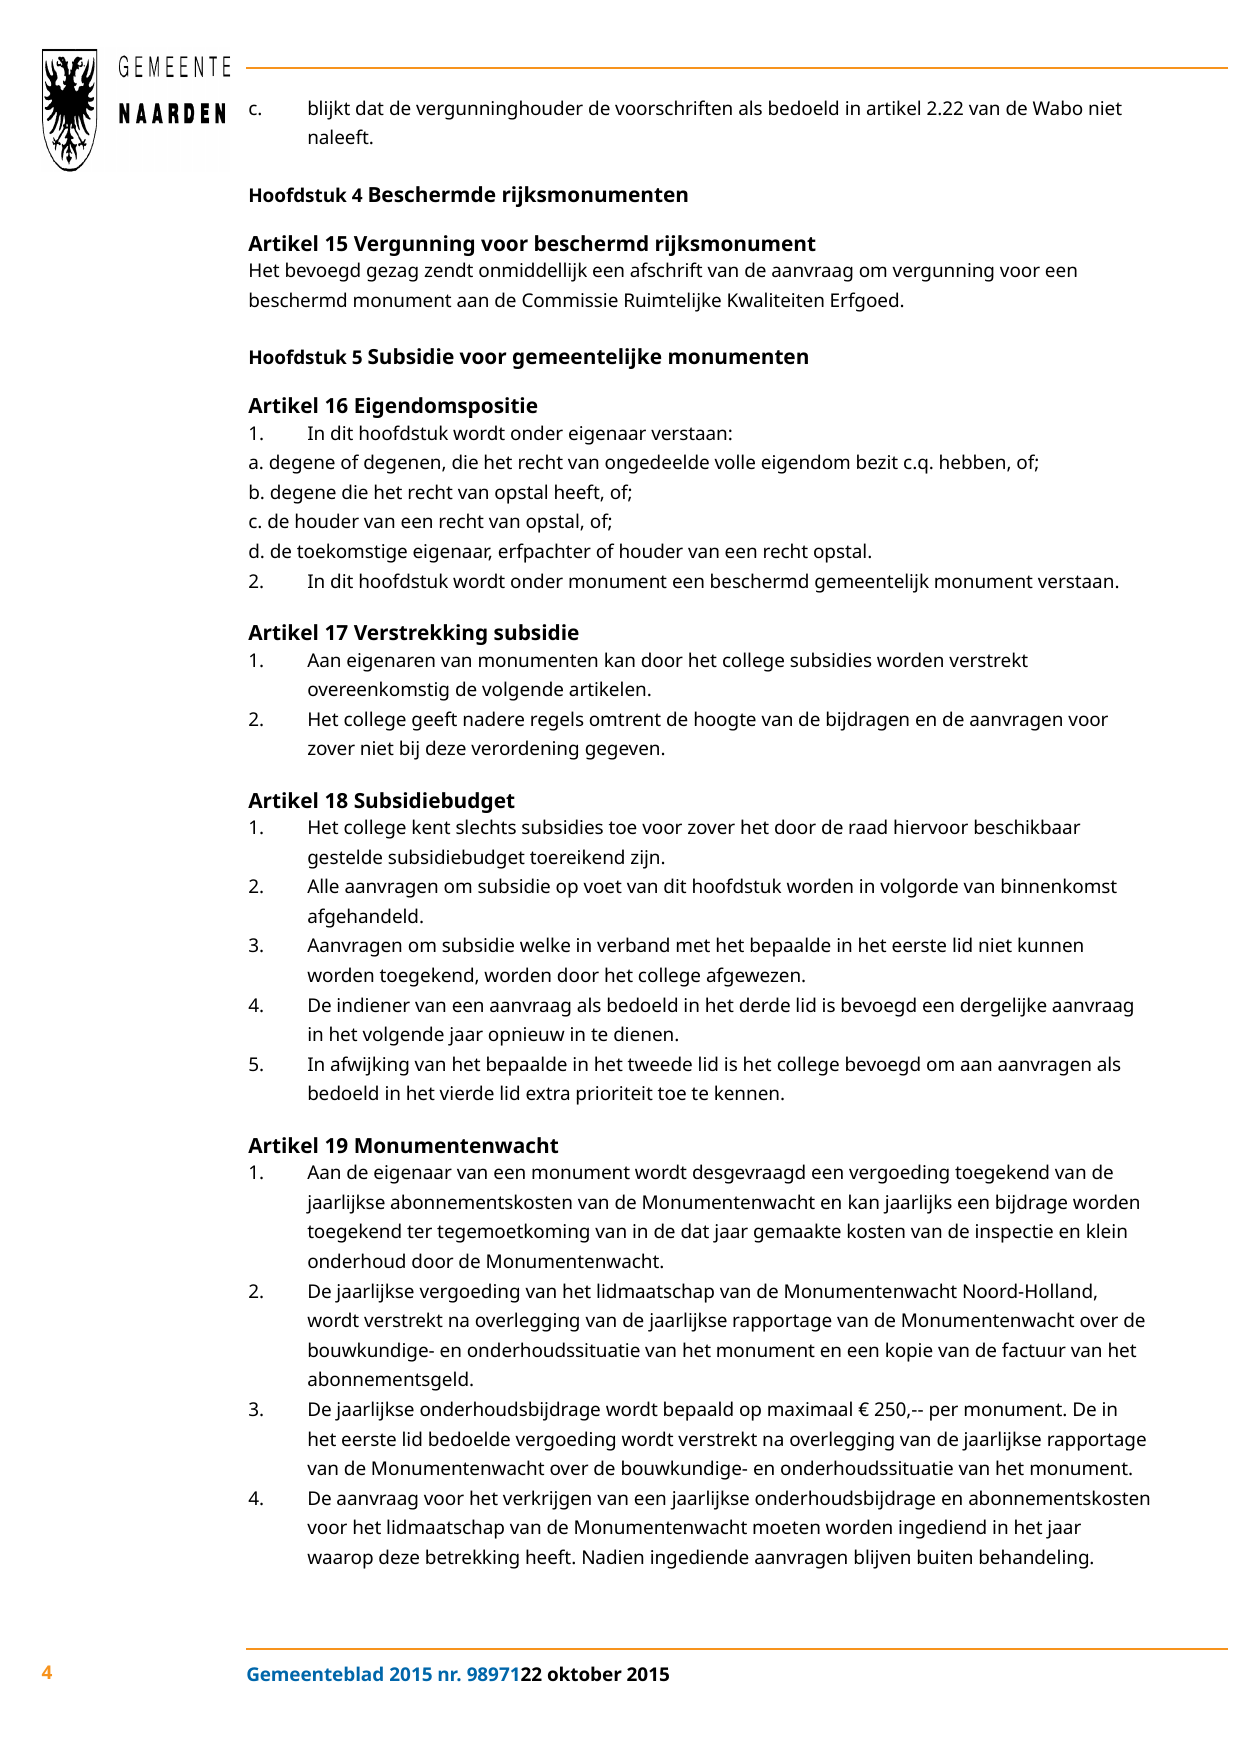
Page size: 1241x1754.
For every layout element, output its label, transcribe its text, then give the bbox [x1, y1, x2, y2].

list Alle aanvragen om subsidie op voet van dit hoofdstuk worden in volgorde van binnenkomst afgehandeld. [248, 873, 1152, 929]
list De jaarlijkse vergoeding van het lidmaatschap van de Monumentenwacht Noord-Holland, wordt verstrekt na overlegging van de jaarlijkse rapportage van de Monumentenwacht over de bouwkundige- en onderhoudssituatie van het monument en een kopie van de factuur van het abonnementsgeld. [248, 1278, 1152, 1392]
list De jaarlijkse onderhoudsbijdrage wordt bepaald op maximaal € 250,-- per monument. De in het eerste lid bedoelde vergoeding wordt verstrekt na overlegging van de jaarlijkse rapportage van de Monumentenwacht over de bouwkundige- en onderhoudssituatie van het monument. [248, 1396, 1152, 1481]
list De aanvraag voor het verkrijgen van een jaarlijkse onderhoudsbijdrage en abonnementskosten voor het lidmaatschap van de Monumentenwacht moeten worden ingediend in het jaar waarop deze betrekking heeft. Nadien ingediende aanvragen blijven buiten behandeling. [248, 1485, 1152, 1570]
picture [41, 47, 231, 172]
text Artikel 17 Verstrekking subsidie [248, 618, 1152, 647]
text Hoofdstuk 5 Subsidie voor gemeentelijke monumenten [248, 342, 1152, 371]
list De indiener van een aanvraag als bedoeld in het derde lid is bevoegd een dergelijke aanvraag in het volgende jaar opnieuw in te dienen. [248, 992, 1152, 1047]
list Aan de eigenaar van een monument wordt desgevraagd een vergoeding toegekend van de jaarlijkse abonnementskosten van de Monumentenwacht en kan jaarlijks een bijdrage worden toegekend ter tegemoetkoming van in de dat jaar gemaakte kosten van de inspectie en klein onderhoud door de Monumentenwacht. [248, 1159, 1152, 1274]
list In afwijking van het bepaalde in het tweede lid is het college bevoegd om aan aanvragen als bedoeld in het vierde lid extra prioriteit toe te kennen. [248, 1051, 1152, 1106]
text Hoofdstuk 4 Beschermde rijksmonumenten [248, 180, 1152, 208]
text d. de toekomstige eigenaar, erfpachter of houder van een recht opstal. [248, 538, 1152, 564]
text Het bevoegd gezag zendt onmiddellijk een afschrift van de aanvraag om vergunning voor een beschermd monument aan de Commissie Ruimtelijke Kwaliteiten Erfgoed. [248, 257, 1152, 313]
text Artikel 19 Monumentenwacht [248, 1131, 1152, 1159]
list In dit hoofdstuk wordt onder monument een beschermd gemeentelijk monument verstaan. [248, 568, 1152, 594]
list Aan eigenaren van monumenten kan door het college subsidies worden verstrekt overeenkomstig de volgende artikelen. [248, 647, 1152, 702]
text Artikel 18 Subsidiebudget [248, 786, 1152, 814]
text a. degene of degenen, die het recht van ongedeelde volle eigendom bezit c.q. hebben, of; [248, 449, 1152, 475]
text c. de houder van een recht van opstal, of; [248, 509, 1152, 534]
list blijkt dat de vergunninghouder de voorschriften als bedoeld in artikel 2.22 van de Wabo niet naleeft. [248, 95, 1152, 150]
list In dit hoofdstuk wordt onder eigenaar verstaan: [248, 420, 1152, 446]
list Aanvragen om subsidie welke in verband met het bepaalde in het eerste lid niet kunnen worden toegekend, worden door het college afgewezen. [248, 933, 1152, 988]
text Artikel 15 Vergunning voor beschermd rijksmonument [248, 229, 1152, 257]
text b. degene die het recht van opstal heeft, of; [248, 479, 1152, 505]
list Het college kent slechts subsidies toe voor zover het door de raad hiervoor beschikbaar gestelde subsidiebudget toereikend zijn. [248, 814, 1152, 870]
text Artikel 16 Eigendomspositie [248, 392, 1152, 420]
list Het college geeft nadere regels omtrent de hoogte van de bijdragen en de aanvragen voor zover niet bij deze verordening gegeven. [248, 706, 1152, 761]
